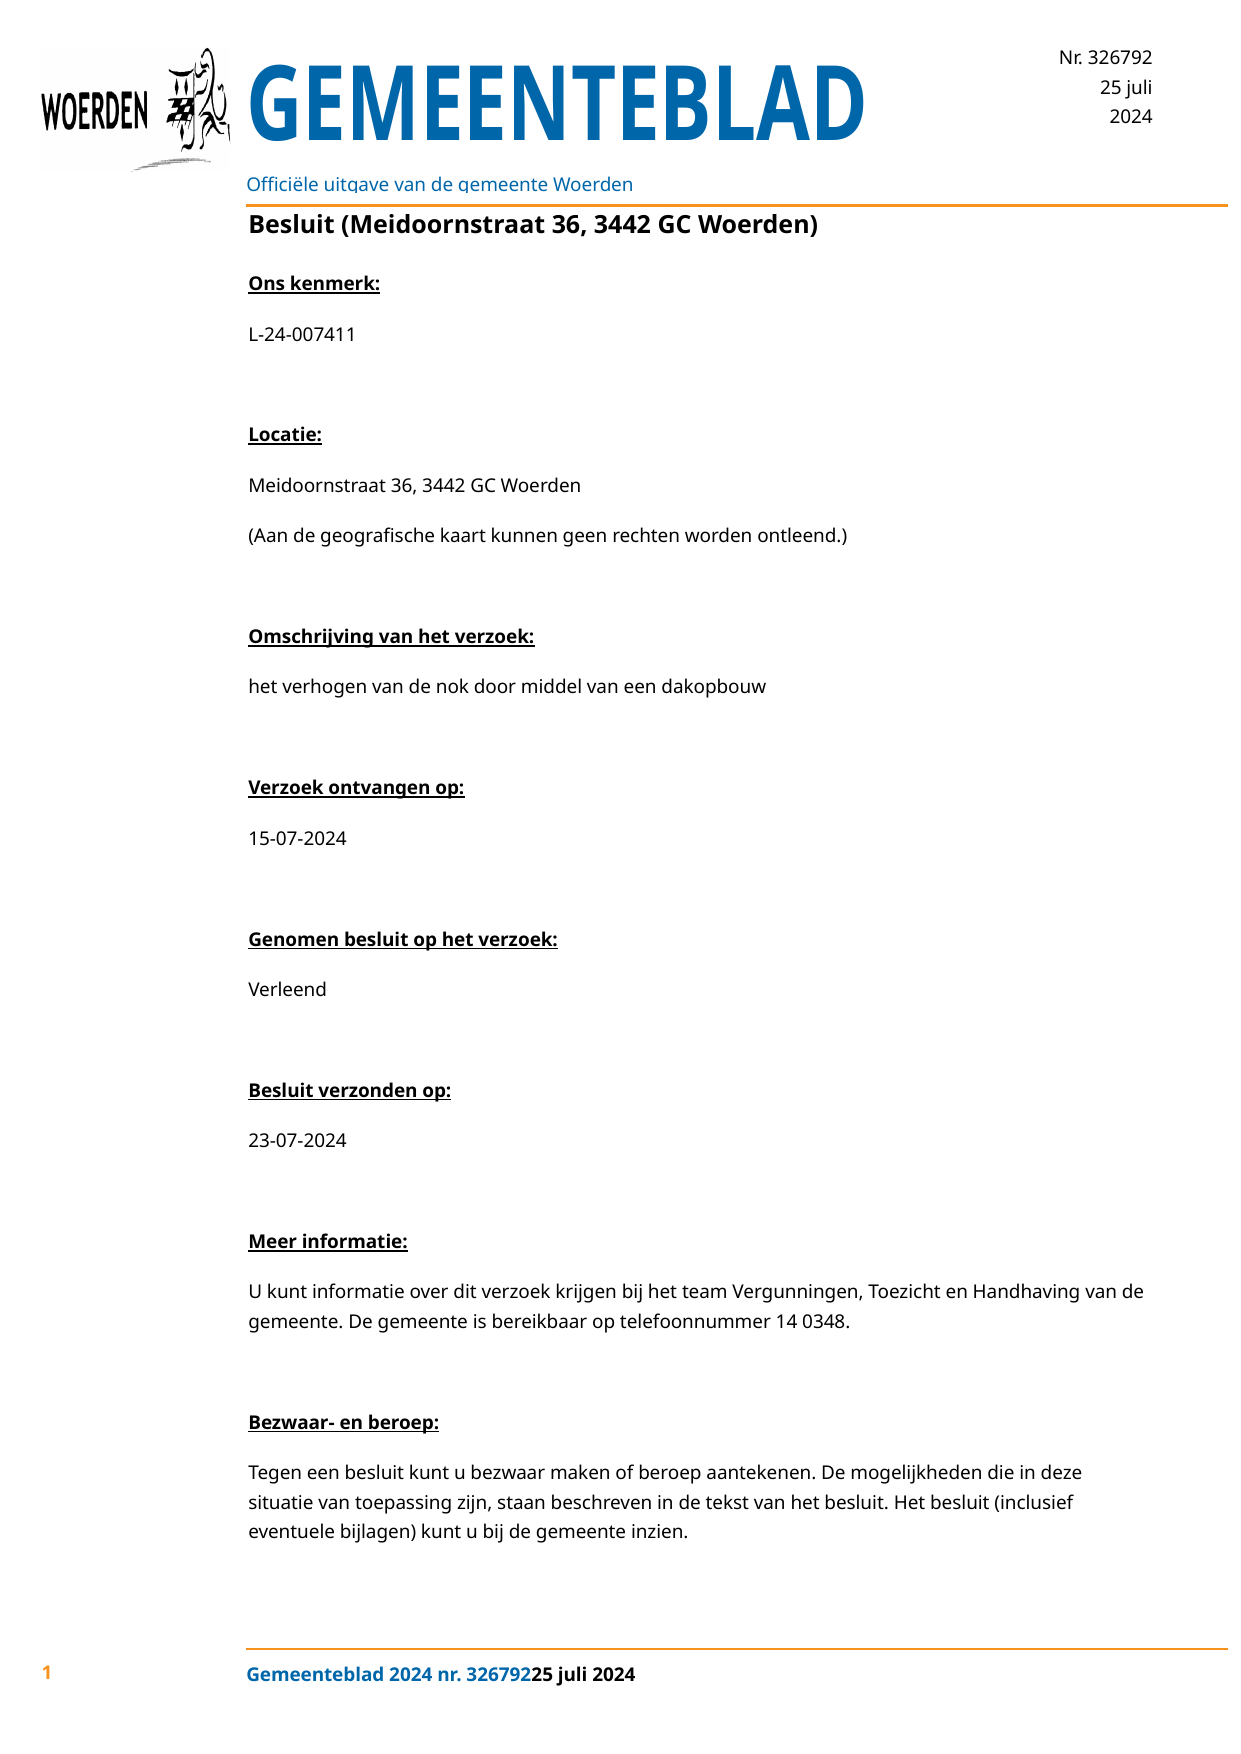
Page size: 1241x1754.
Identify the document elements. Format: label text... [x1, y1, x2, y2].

text (Aan de geografische kaart kunnen geen rechten worden ontleend.) [248, 522, 1152, 548]
text Besluit (Meidoornstraat 36, 3442 GC Woerden) [248, 207, 1152, 241]
text Ons kenmerk: [248, 270, 1152, 296]
text Meer informatie: [248, 1228, 1152, 1254]
text Meidoornstraat 36, 3442 GC Woerden [248, 472, 1152, 498]
text Bezwaar- en beroep: [248, 1409, 1152, 1435]
text Verleend [248, 976, 1152, 1002]
text het verhogen van de nok door middel van een dakopbouw [248, 674, 1152, 699]
text 23-07-2024 [248, 1127, 1152, 1153]
picture [41, 47, 231, 172]
text Verzoek ontvangen op: [248, 774, 1152, 800]
text 15-07-2024 [248, 825, 1152, 851]
text Omschrijving van het verzoek: [248, 623, 1152, 649]
text Besluit verzonden op: [248, 1077, 1152, 1103]
text Genomen besluit op het verzoek: [248, 926, 1152, 951]
text U kunt informatie over dit verzoek krijgen bij het team Vergunningen, Toezicht en Handhaving van de gemeente. De gemeente is bereikbaar op telefoonnummer 14 0348. [248, 1279, 1152, 1334]
text Tegen een besluit kunt u bezwaar maken of beroep aantekenen. De mogelijkheden die in deze situatie van toepassing zijn, staan beschreven in de tekst van het besluit. Het besluit (inclusief eventuele bijlagen) kunt u bij de gemeente inzien. [248, 1459, 1152, 1544]
text L-24-007411 [248, 321, 1152, 346]
text Locatie: [248, 422, 1152, 447]
